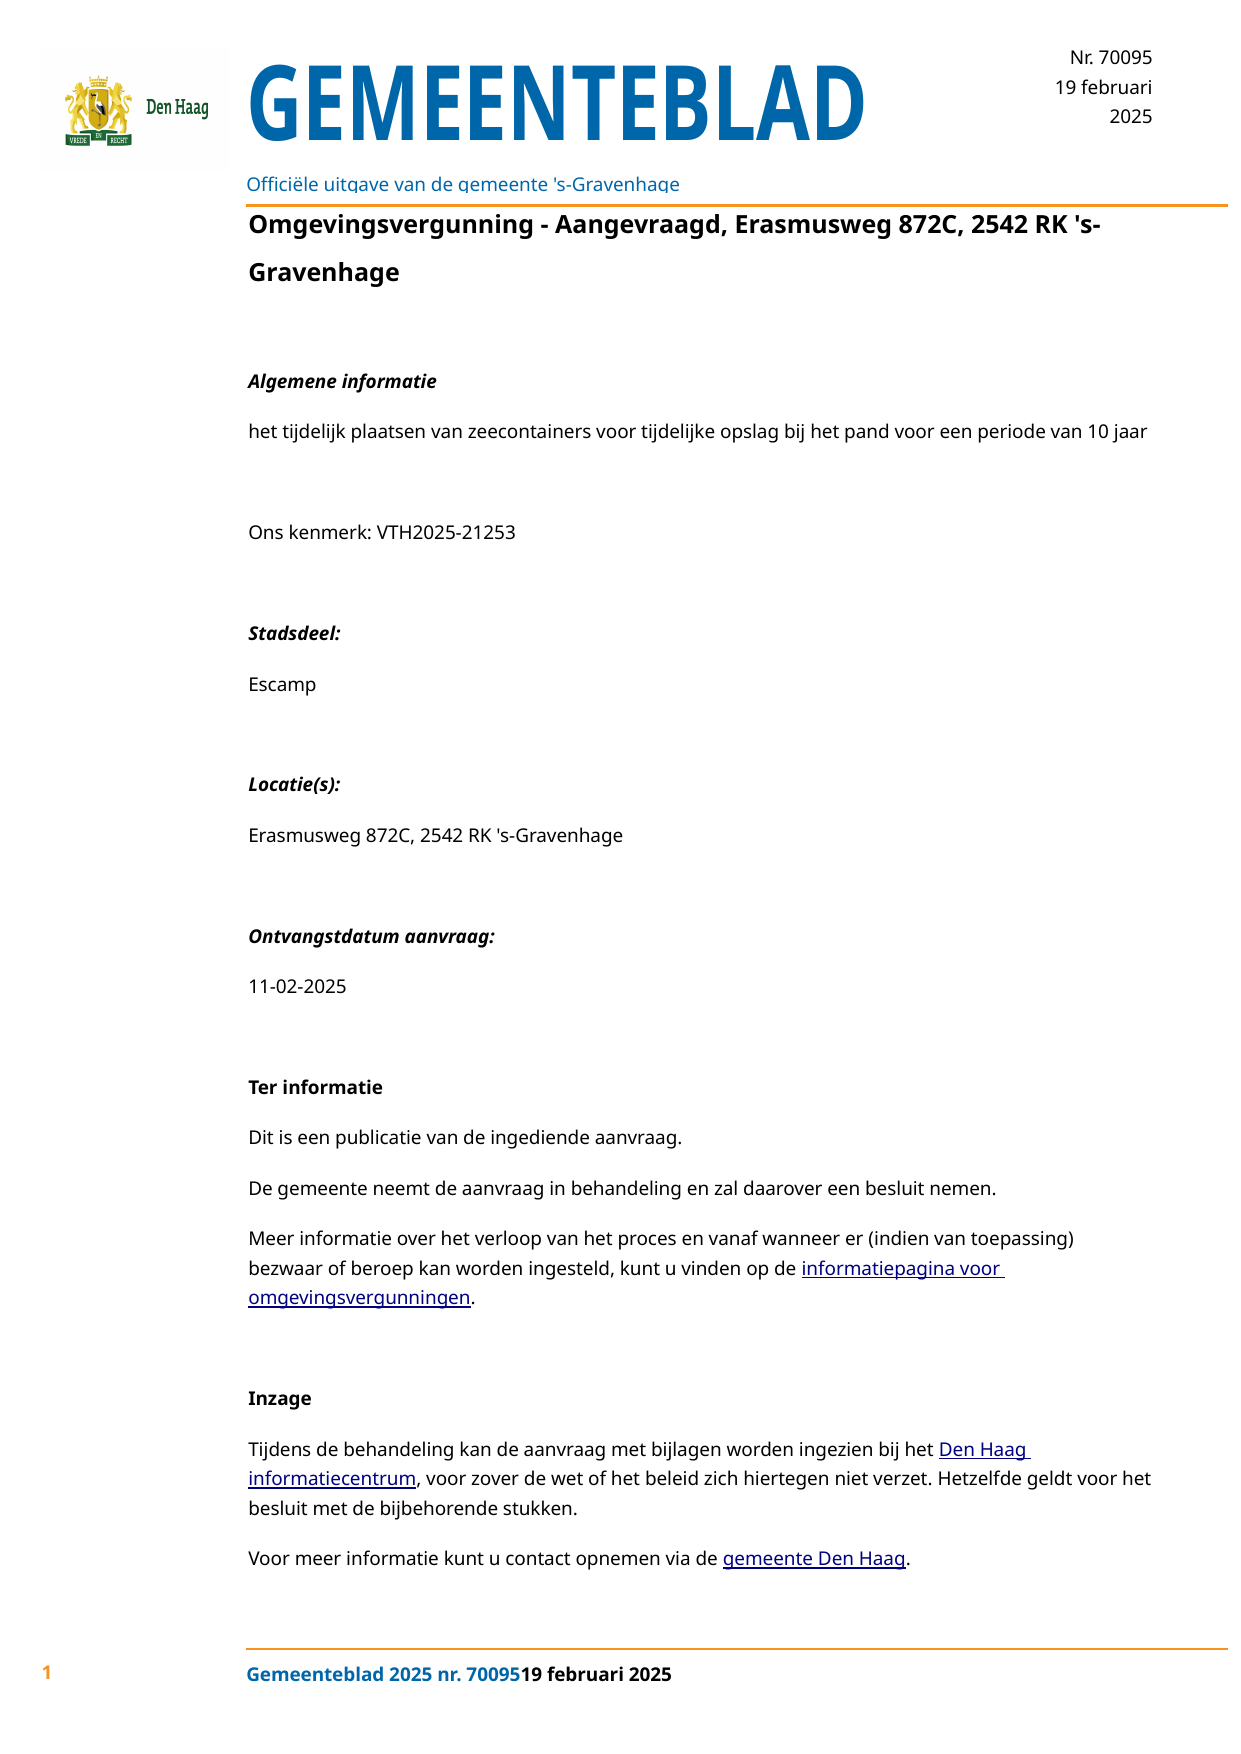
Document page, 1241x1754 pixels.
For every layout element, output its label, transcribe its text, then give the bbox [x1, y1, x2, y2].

text Inzage [248, 1385, 1152, 1411]
text Locatie(s): [248, 772, 1152, 797]
text Tijdens de behandeling kan de aanvraag met bijlagen worden ingezien bij het Den Haag informatiecentrum, voor zover de wet of het beleid zich hiertegen niet verzet. Hetzelfde geldt voor het besluit met de bijbehorende stukken. [248, 1436, 1152, 1521]
text Erasmusweg 872C, 2542 RK 's-Gravenhage [248, 822, 1152, 848]
text Voor meer informatie kunt u contact opnemen via de gemeente Den Haag. [248, 1545, 1152, 1571]
picture [41, 47, 231, 172]
text Omgevingsvergunning - Aangevraagd, Erasmusweg 872C, 2542 RK 's-Gravenhage [248, 207, 1152, 288]
text Ontvangstdatum aanvraag: [248, 923, 1152, 949]
text het tijdelijk plaatsen van zeecontainers voor tijdelijke opslag bij het pand voor een periode van 10 jaar [248, 419, 1152, 444]
text Dit is een publicatie van de ingediende aanvraag. [248, 1124, 1152, 1150]
text Ons kenmerk: VTH2025-21253 [248, 519, 1152, 545]
text De gemeente neemt de aanvraag in behandeling en zal daarover een besluit nemen. [248, 1175, 1152, 1201]
text Stadsdeel: [248, 620, 1152, 646]
text Algemene informatie [248, 368, 1152, 394]
text Escamp [248, 671, 1152, 697]
text 11-02-2025 [248, 973, 1152, 999]
text Meer informatie over het verloop van het proces en vanaf wanneer er (indien van toepassing) bezwaar of beroep kan worden ingesteld, kunt u vinden op de informatiepagina voor omgevingsvergunningen. [248, 1225, 1152, 1310]
text Ter informatie [248, 1074, 1152, 1100]
